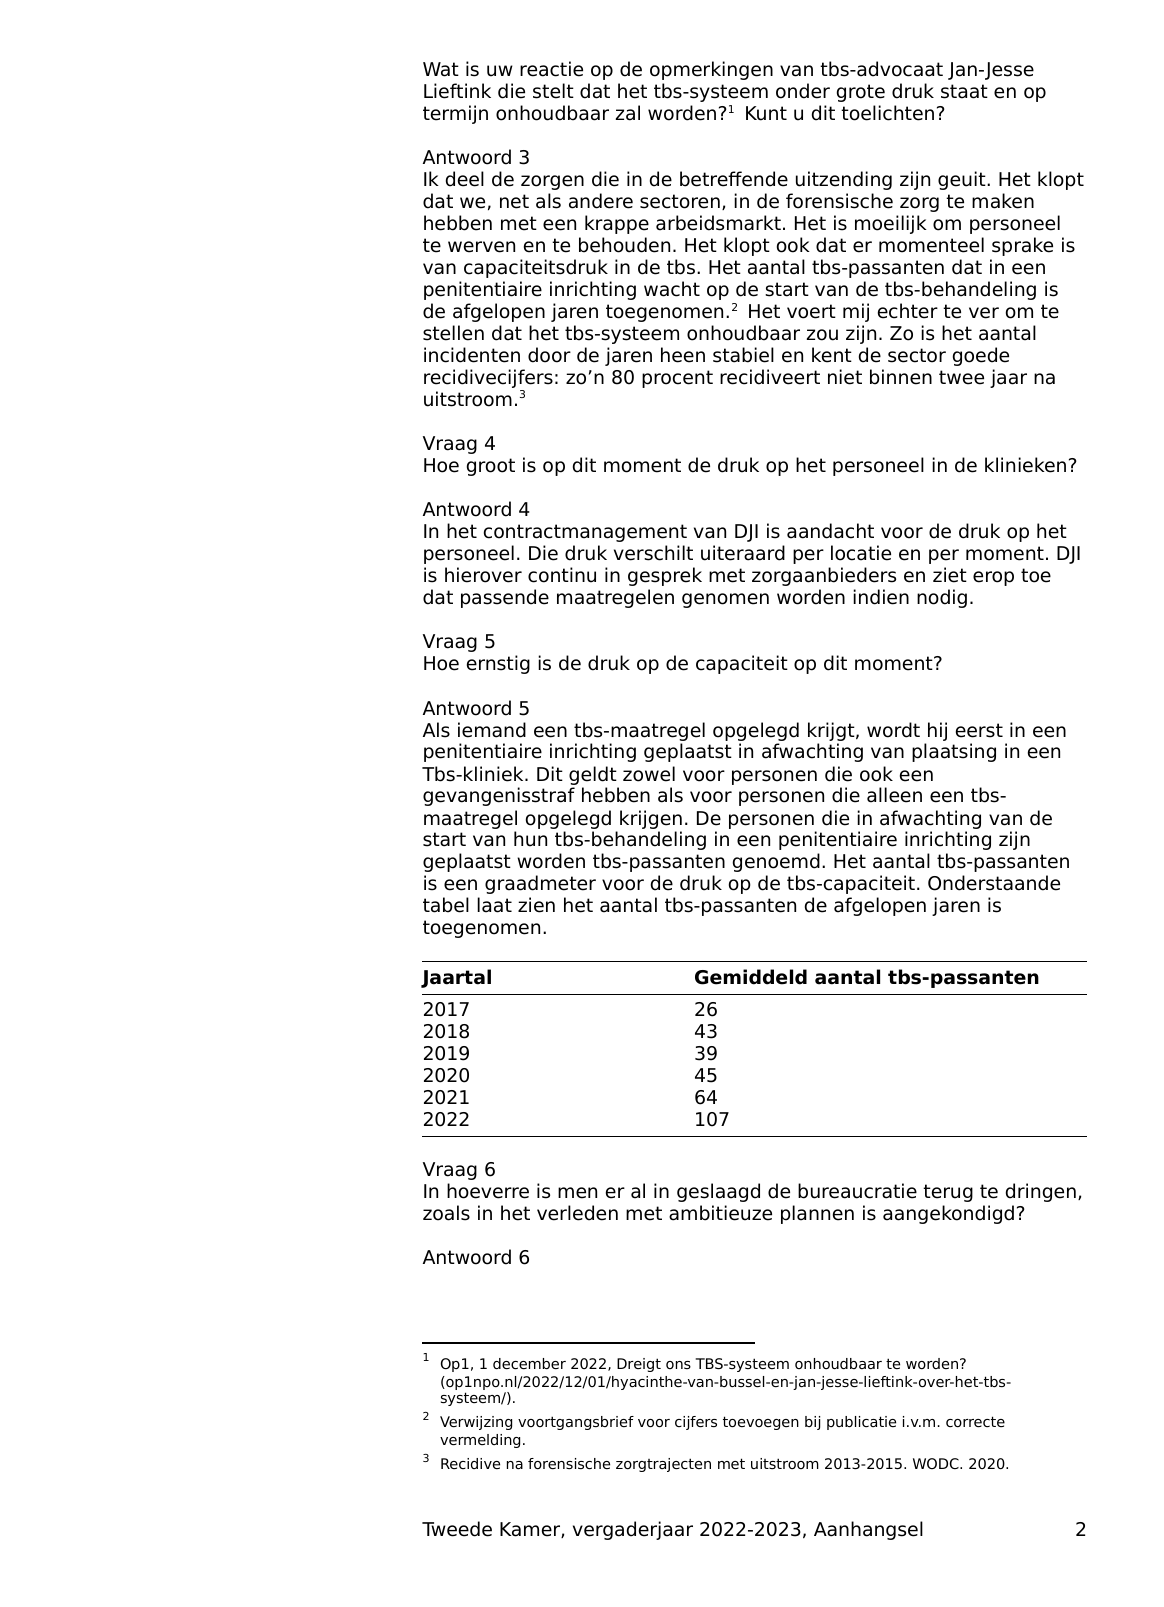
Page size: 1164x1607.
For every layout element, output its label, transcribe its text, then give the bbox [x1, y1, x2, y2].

text Vraag 4 [422, 433, 1087, 455]
table_cell 39 [688, 1043, 1087, 1065]
table_cell 43 [688, 1021, 1087, 1043]
text Ik deel de zorgen die in de betreffende uitzending zijn geuit. Het klopt dat we, net als andere sectoren, in de forensische zorg te maken hebben met een krappe arbeidsmarkt. Het is moeilijk om personeel te werven en te behouden. Het klopt ook dat er momenteel sprake is van capaciteitsdruk in de tbs. Het aantal tbs-passanten dat in een penitentiaire inrichting wacht op de start van de tbs-behandeling is de afgelopen jaren toegenomen. Het voert mij echter te ver om te stellen dat het tbs-systeem onhoudbaar zou zijn. Zo is het aantal incidenten door de jaren heen stabiel en kent de sector goede recidivecijfers: zo’n 80 procent recidiveert niet binnen twee jaar na uitstroom. [422, 169, 1087, 411]
table_cell 45 [688, 1065, 1087, 1087]
text Als iemand een tbs-maatregel opgelegd krijgt, wordt hij eerst in een penitentiaire inrichting geplaatst in afwachting van plaatsing in een Tbs-kliniek. Dit geldt zowel voor personen die ook een gevangenisstraf hebben als voor personen die alleen een tbs-maatregel opgelegd krijgen. De personen die in afwachting van de start van hun tbs-behandeling in een penitentiaire inrichting zijn geplaatst worden tbs-passanten genoemd. Het aantal tbs-passanten is een graadmeter voor de druk op de tbs-capaciteit. Onderstaande tabel laat zien het aantal tbs-passanten de afgelopen jaren is toegenomen. [422, 719, 1087, 939]
table_cell 107 [688, 1109, 1087, 1136]
text Vraag 5 [422, 631, 1087, 653]
text Antwoord 4 [422, 499, 1087, 521]
table_cell 2017 [422, 995, 688, 1021]
text Vraag 6 [422, 1159, 1087, 1181]
text In het contractmanagement van DJI is aandacht voor de druk op het personeel. Die druk verschilt uiteraard per locatie en per moment. DJI is hierover continu in gesprek met zorgaanbieders en ziet erop toe dat passende maatregelen genomen worden indien nodig. [422, 521, 1087, 609]
text Verwijzing voortgangsbrief voor cijfers toevoegen bij publicatie i.v.m. correcte vermelding. [422, 1410, 1087, 1449]
table_cell 64 [688, 1087, 1087, 1109]
table_header Gemiddeld aantal tbs-passanten [688, 962, 1087, 993]
text Antwoord 6 [422, 1247, 1087, 1269]
table_cell 2020 [422, 1065, 688, 1087]
table_cell 2022 [422, 1109, 688, 1136]
table_cell 2018 [422, 1021, 688, 1043]
table_cell 2019 [422, 1043, 688, 1065]
table_cell 2021 [422, 1087, 688, 1109]
table_header Jaartal [422, 962, 688, 993]
text Op1, 1 december 2022, Dreigt ons TBS-systeem onhoudbaar te worden? (op1npo.nl/2022/12/01/hyacinthe-van-bussel-en-jan-jesse-lieftink-over-het-tbs-systeem/). [422, 1352, 1087, 1407]
text Antwoord 5 [422, 697, 1087, 719]
text In hoeverre is men er al in geslaagd de bureaucratie terug te dringen, zoals in het verleden met ambitieuze plannen is aangekondigd? [422, 1181, 1087, 1225]
table_cell 26 [688, 995, 1087, 1021]
text Hoe groot is op dit moment de druk op het personeel in de klinieken? [422, 455, 1087, 477]
text Recidive na forensische zorgtrajecten met uitstroom 2013-2015. WODC. 2020. [422, 1452, 1087, 1474]
text Antwoord 3 [422, 147, 1087, 169]
text Wat is uw reactie op de opmerkingen van tbs-advocaat Jan-Jesse Lieftink die stelt dat het tbs-systeem onder grote druk staat en op termijn onhoudbaar zal worden? Kunt u dit toelichten? [422, 59, 1087, 125]
text Hoe ernstig is de druk op de capaciteit op dit moment? [422, 653, 1087, 675]
